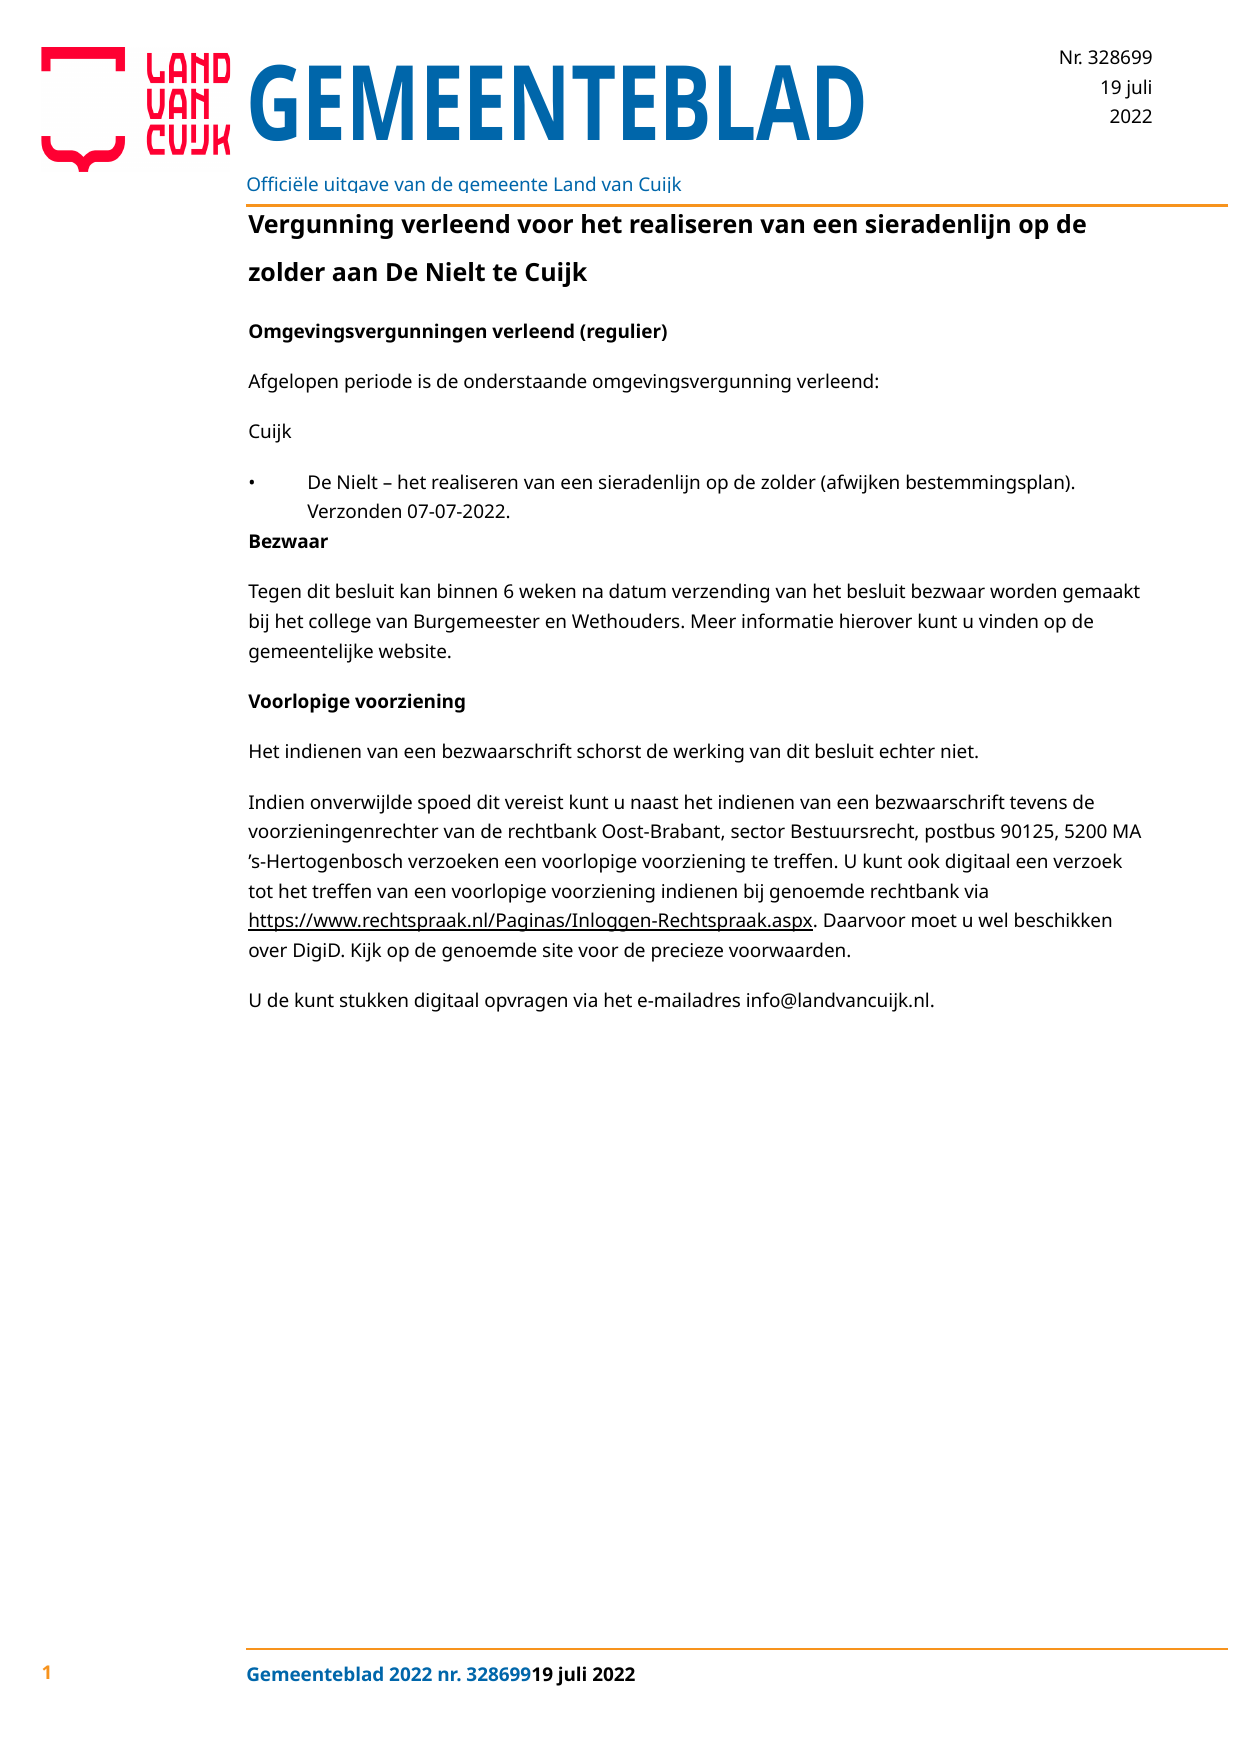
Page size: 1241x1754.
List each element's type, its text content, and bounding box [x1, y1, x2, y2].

text Omgevingsvergunningen verleend (regulier) [248, 318, 1152, 344]
list De Nielt – het realiseren van een sieradenlijn op de zolder (afwijken bestemmingsplan). Verzonden 07-07-2022. [248, 469, 1152, 524]
text U de kunt stukken digitaal opvragen via het e-mailadres info@landvancuijk.nl. [248, 987, 1152, 1013]
text Bezwaar [248, 528, 1152, 554]
text Afgelopen periode is de onderstaande omgevingsvergunning verleend: [248, 368, 1152, 394]
text Tegen dit besluit kan binnen 6 weken na datum verzending van het besluit bezwaar worden gemaakt bij het college van Burgemeester en Wethouders. Meer informatie hierover kunt u vinden op de gemeentelijke website. [248, 579, 1152, 664]
text Het indienen van een bezwaarschrift schorst de werking van dit besluit echter niet. [248, 739, 1152, 764]
text Voorlopige voorziening [248, 688, 1152, 714]
picture [41, 47, 231, 172]
text Cuijk [248, 419, 1152, 444]
text Indien onverwijlde spoed dit vereist kunt u naast het indienen van een bezwaarschrift tevens de voorzieningenrechter van de rechtbank Oost-Brabant, sector Bestuursrecht, postbus 90125, 5200 MA ’s-Hertogenbosch verzoeken een voorlopige voorziening te treffen. U kunt ook digitaal een verzoek tot het treffen van een voorlopige voorziening indienen bij genoemde rechtbank via https://www.rechtspraak.nl/Paginas/Inloggen-Rechtspraak.aspx. Daarvoor moet u wel beschikken over DigiD. Kijk op de genoemde site voor de precieze voorwaarden. [248, 789, 1152, 963]
text Vergunning verleend voor het realiseren van een sieradenlijn op de zolder aan De Nielt te Cuijk [248, 207, 1152, 288]
